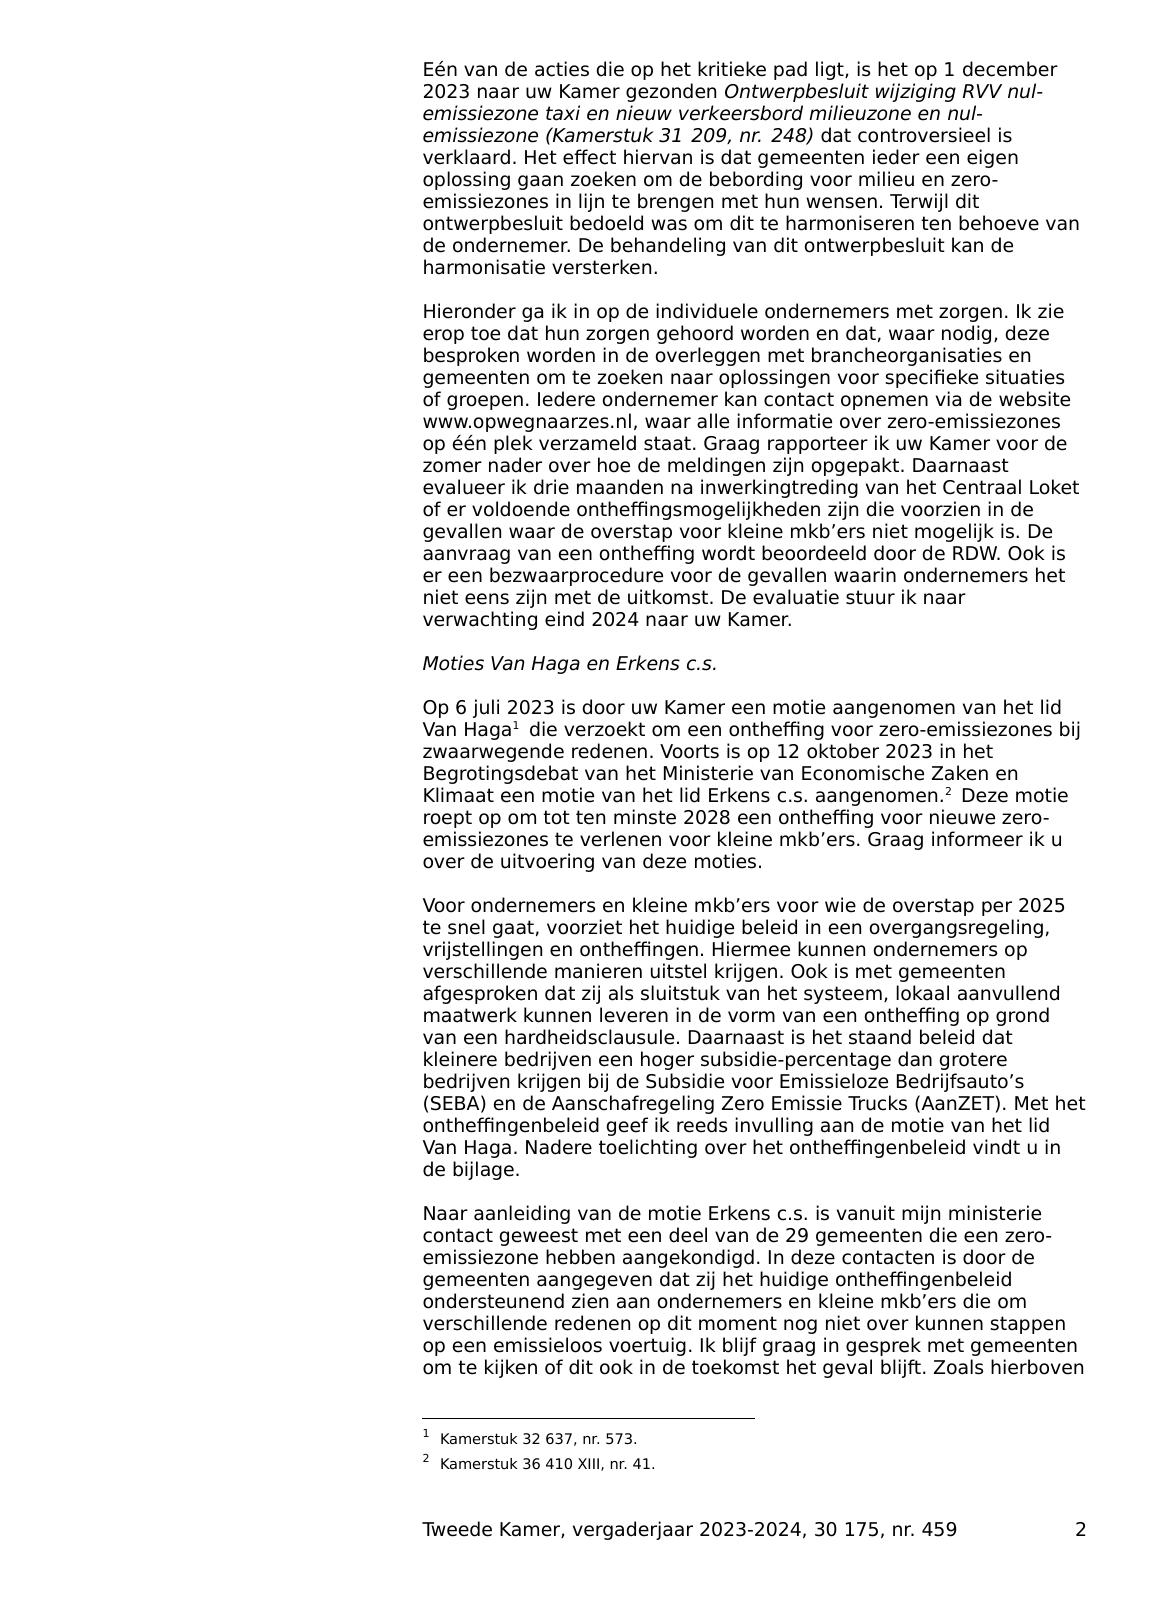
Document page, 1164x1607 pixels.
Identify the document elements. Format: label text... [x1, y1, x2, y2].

subtitle Moties Van Haga en Erkens c.s. [422, 653, 1087, 675]
text Kamerstuk 36 410 XIII, nr. 41. [422, 1452, 1087, 1474]
text Hieronder ga ik in op de individuele ondernemers met zorgen. Ik zie erop toe dat hun zorgen gehoord worden en dat, waar nodig, deze besproken worden in de overleggen met brancheorganisaties en gemeenten om te zoeken naar oplossingen voor specifieke situaties of groepen. Iedere ondernemer kan contact opnemen via de website www.opwegnaarzes.nl, waar alle informatie over zero-emissiezones op één plek verzameld staat. Graag rapporteer ik uw Kamer voor de zomer nader over hoe de meldingen zijn opgepakt. Daarnaast evalueer ik drie maanden na inwerkingtreding van het Centraal Loket of er voldoende ontheffingsmogelijkheden zijn die voorzien in de gevallen waar de overstap voor kleine mkb’ers niet mogelijk is. De aanvraag van een ontheffing wordt beoordeeld door de RDW. Ook is er een bezwaarprocedure voor de gevallen waarin ondernemers het niet eens zijn met de uitkomst. De evaluatie stuur ik naar verwachting eind 2024 naar uw Kamer. [422, 301, 1087, 631]
text Naar aanleiding van de motie Erkens c.s. is vanuit mijn ministerie contact geweest met een deel van de 29 gemeenten die een zero-emissiezone hebben aangekondigd. In deze contacten is door de gemeenten aangegeven dat zij het huidige ontheffingenbeleid ondersteunend zien aan ondernemers en kleine mkb’ers die om verschillende redenen op dit moment nog niet over kunnen stappen op een emissieloos voertuig. Ik blijf graag in gesprek met gemeenten om te kijken of dit ook in de toekomst het geval blijft. Zoals hierboven [422, 1203, 1087, 1379]
text Voor ondernemers en kleine mkb’ers voor wie de overstap per 2025 te snel gaat, voorziet het huidige beleid in een overgangsregeling, vrijstellingen en ontheffingen. Hiermee kunnen ondernemers op verschillende manieren uitstel krijgen. Ook is met gemeenten afgesproken dat zij als sluitstuk van het systeem, lokaal aanvullend maatwerk kunnen leveren in de vorm van een ontheffing op grond van een hardheidsclausule. Daarnaast is het staand beleid dat kleinere bedrijven een hoger subsidie-percentage dan grotere bedrijven krijgen bij de Subsidie voor Emissieloze Bedrijfsauto’s (SEBA) en de Aanschafregeling Zero Emissie Trucks (AanZET). Met het ontheffingenbeleid geef ik reeds invulling aan de motie van het lid Van Haga. Nadere toelichting over het ontheffingenbeleid vindt u in de bijlage. [422, 895, 1087, 1181]
text Kamerstuk 32 637, nr. 573. [422, 1427, 1087, 1449]
text Op 6 juli 2023 is door uw Kamer een motie aangenomen van het lid Van Haga die verzoekt om een ontheffing voor zero-emissiezones bij zwaarwegende redenen. Voorts is op 12 oktober 2023 in het Begrotingsdebat van het Ministerie van Economische Zaken en Klimaat een motie van het lid Erkens c.s. aangenomen. Deze motie roept op om tot ten minste 2028 een ontheffing voor nieuwe zero-emissiezones te verlenen voor kleine mkb’ers. Graag informeer ik u over de uitvoering van deze moties. [422, 697, 1087, 873]
text Eén van de acties die op het kritieke pad ligt, is het op 1 december 2023 naar uw Kamer gezonden Ontwerpbesluit wijziging RVV nul-emissiezone taxi en nieuw verkeersbord milieuzone en nul-emissiezone (Kamerstuk 31 209, nr. 248) dat controversieel is verklaard. Het effect hiervan is dat gemeenten ieder een eigen oplossing gaan zoeken om de bebording voor milieu en zero-emissiezones in lijn te brengen met hun wensen. Terwijl dit ontwerpbesluit bedoeld was om dit te harmoniseren ten behoeve van de ondernemer. De behandeling van dit ontwerpbesluit kan de harmonisatie versterken. [422, 59, 1087, 279]
